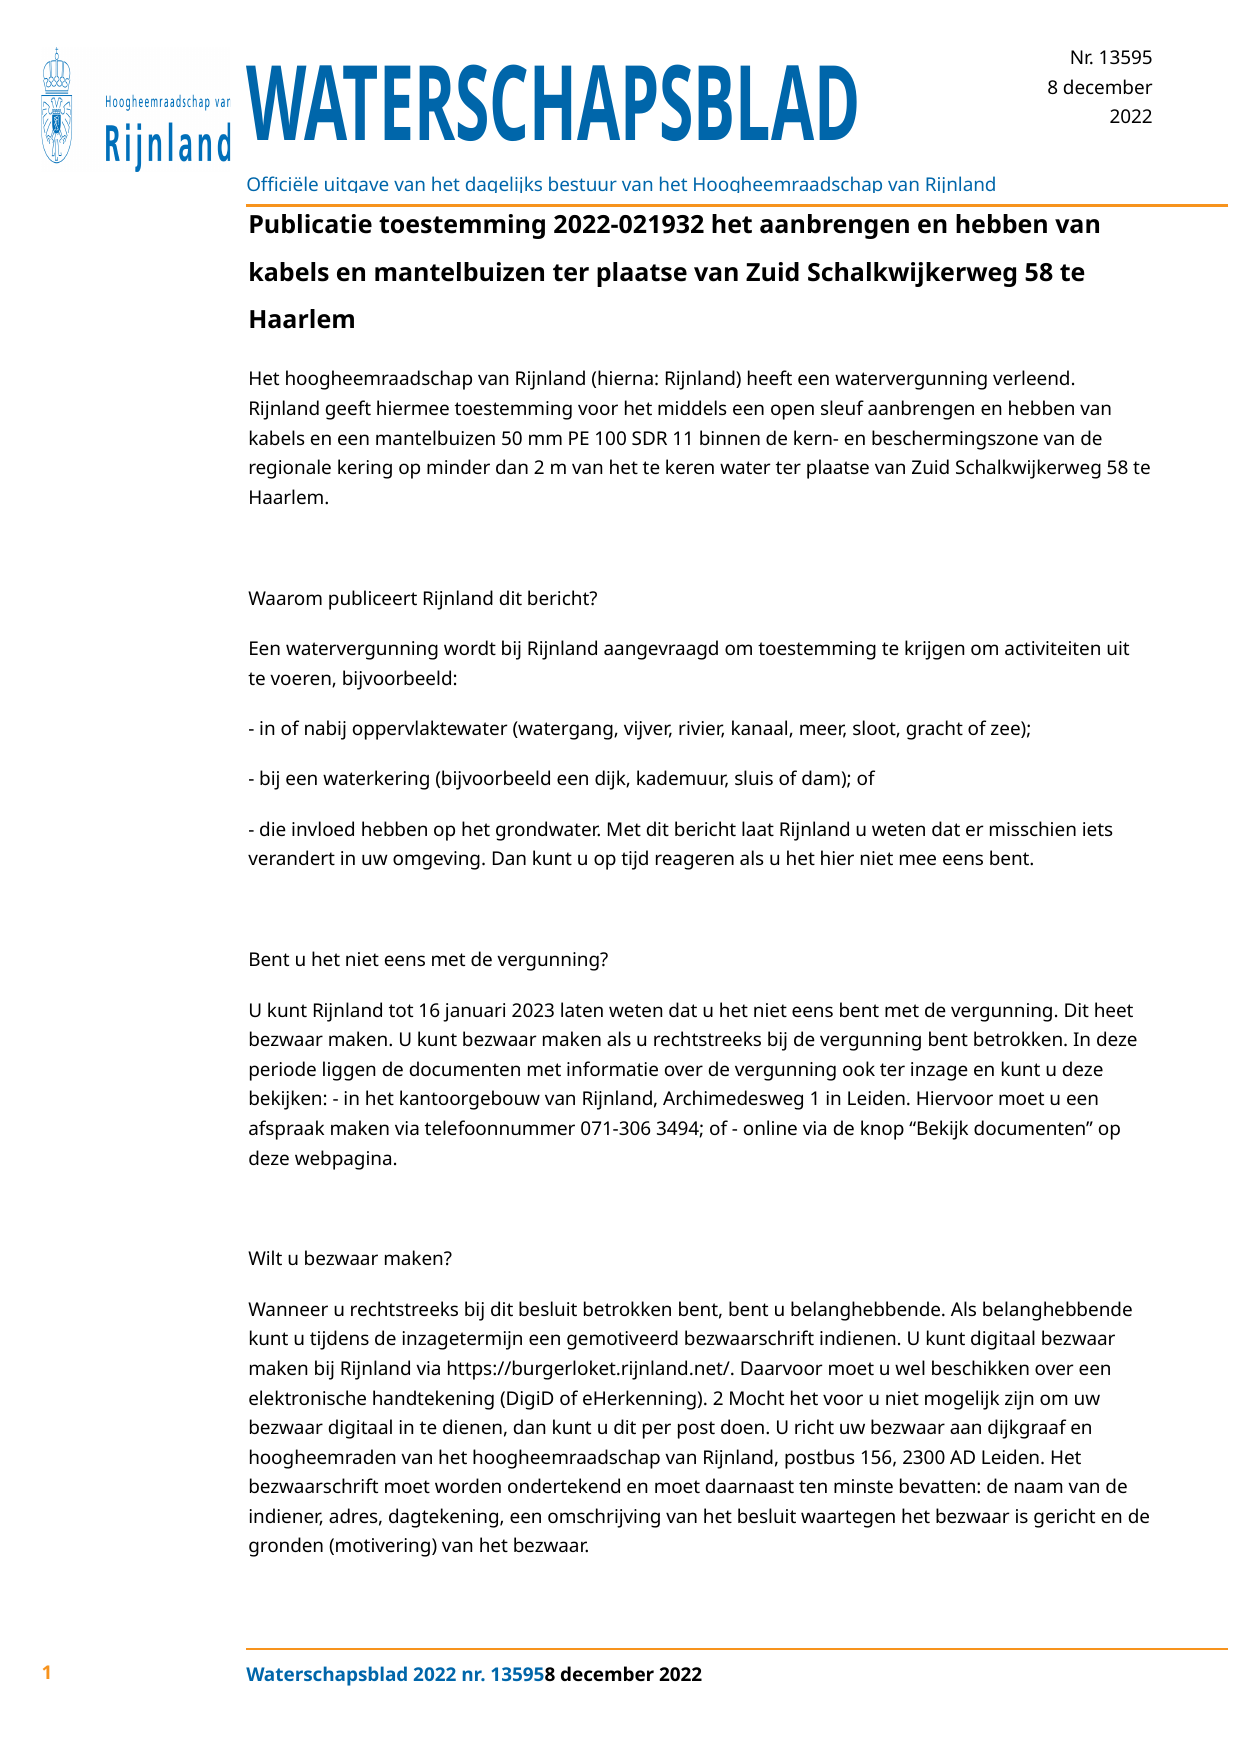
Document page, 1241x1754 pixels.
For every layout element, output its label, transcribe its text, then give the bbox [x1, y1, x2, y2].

text Wanneer u rechtstreeks bij dit besluit betrokken bent, bent u belanghebbende. Als belanghebbende kunt u tijdens de inzagetermijn een gemotiveerd bezwaarschrift indienen. U kunt digitaal bezwaar maken bij Rijnland via https://burgerloket.rijnland.net/. Daarvoor moet u wel beschikken over een elektronische handtekening (DigiD of eHerkenning). 2 Mocht het voor u niet mogelijk zijn om uw bezwaar digitaal in te dienen, dan kunt u dit per post doen. U richt uw bezwaar aan dijkgraaf en hoogheemraden van het hoogheemraadschap van Rijnland, postbus 156, 2300 AD Leiden. Het bezwaarschrift moet worden ondertekend en moet daarnaast ten minste bevatten: de naam van de indiener, adres, dagtekening, een omschrijving van het besluit waartegen het bezwaar is gericht en de gronden (motivering) van het bezwaar. [248, 1296, 1152, 1558]
text U kunt Rijnland tot 16 januari 2023 laten weten dat u het niet eens bent met de vergunning. Dit heet bezwaar maken. U kunt bezwaar maken als u rechtstreeks bij de vergunning bent betrokken. In deze periode liggen de documenten met informatie over de vergunning ook ter inzage en kunt u deze bekijken: - in het kantoorgebouw van Rijnland, Archimedesweg 1 in Leiden. Hiervoor moet u een afspraak maken via telefoonnummer 071-306 3494; of - online via de knop “Bekijk documenten” op deze webpagina. [248, 997, 1152, 1170]
text Het hoogheemraadschap van Rijnland (hierna: Rijnland) heeft een watervergunning verleend. Rijnland geeft hiermee toestemming voor het middels een open sleuf aanbrengen en hebben van kabels en een mantelbuizen 50 mm PE 100 SDR 11 binnen de kern- en beschermingszone van de regionale kering op minder dan 2 m van het te keren water ter plaatse van Zuid Schalkwijkerweg 58 te Haarlem. [248, 366, 1152, 509]
text Een watervergunning wordt bij Rijnland aangevraagd om toestemming te krijgen om activiteiten uit te voeren, bijvoorbeeld: [248, 635, 1152, 690]
picture [41, 47, 231, 172]
text Waarom publiceert Rijnland dit bericht? [248, 585, 1152, 610]
text - bij een waterkering (bijvoorbeeld een dijk, kademuur, sluis of dam); of [248, 766, 1152, 791]
text - die invloed hebben op het grondwater. Met dit bericht laat Rijnland u weten dat er misschien iets verandert in uw omgeving. Dan kunt u op tijd reageren als u het hier niet mee eens bent. [248, 816, 1152, 871]
text Publicatie toestemming 2022-021932 het aanbrengen en hebben van kabels en mantelbuizen ter plaatse van Zuid Schalkwijkerweg 58 te Haarlem [248, 207, 1152, 336]
text Wilt u bezwaar maken? [248, 1246, 1152, 1271]
text Bent u het niet eens met de vergunning? [248, 946, 1152, 972]
text - in of nabij oppervlaktewater (watergang, vijver, rivier, kanaal, meer, sloot, gracht of zee); [248, 715, 1152, 741]
